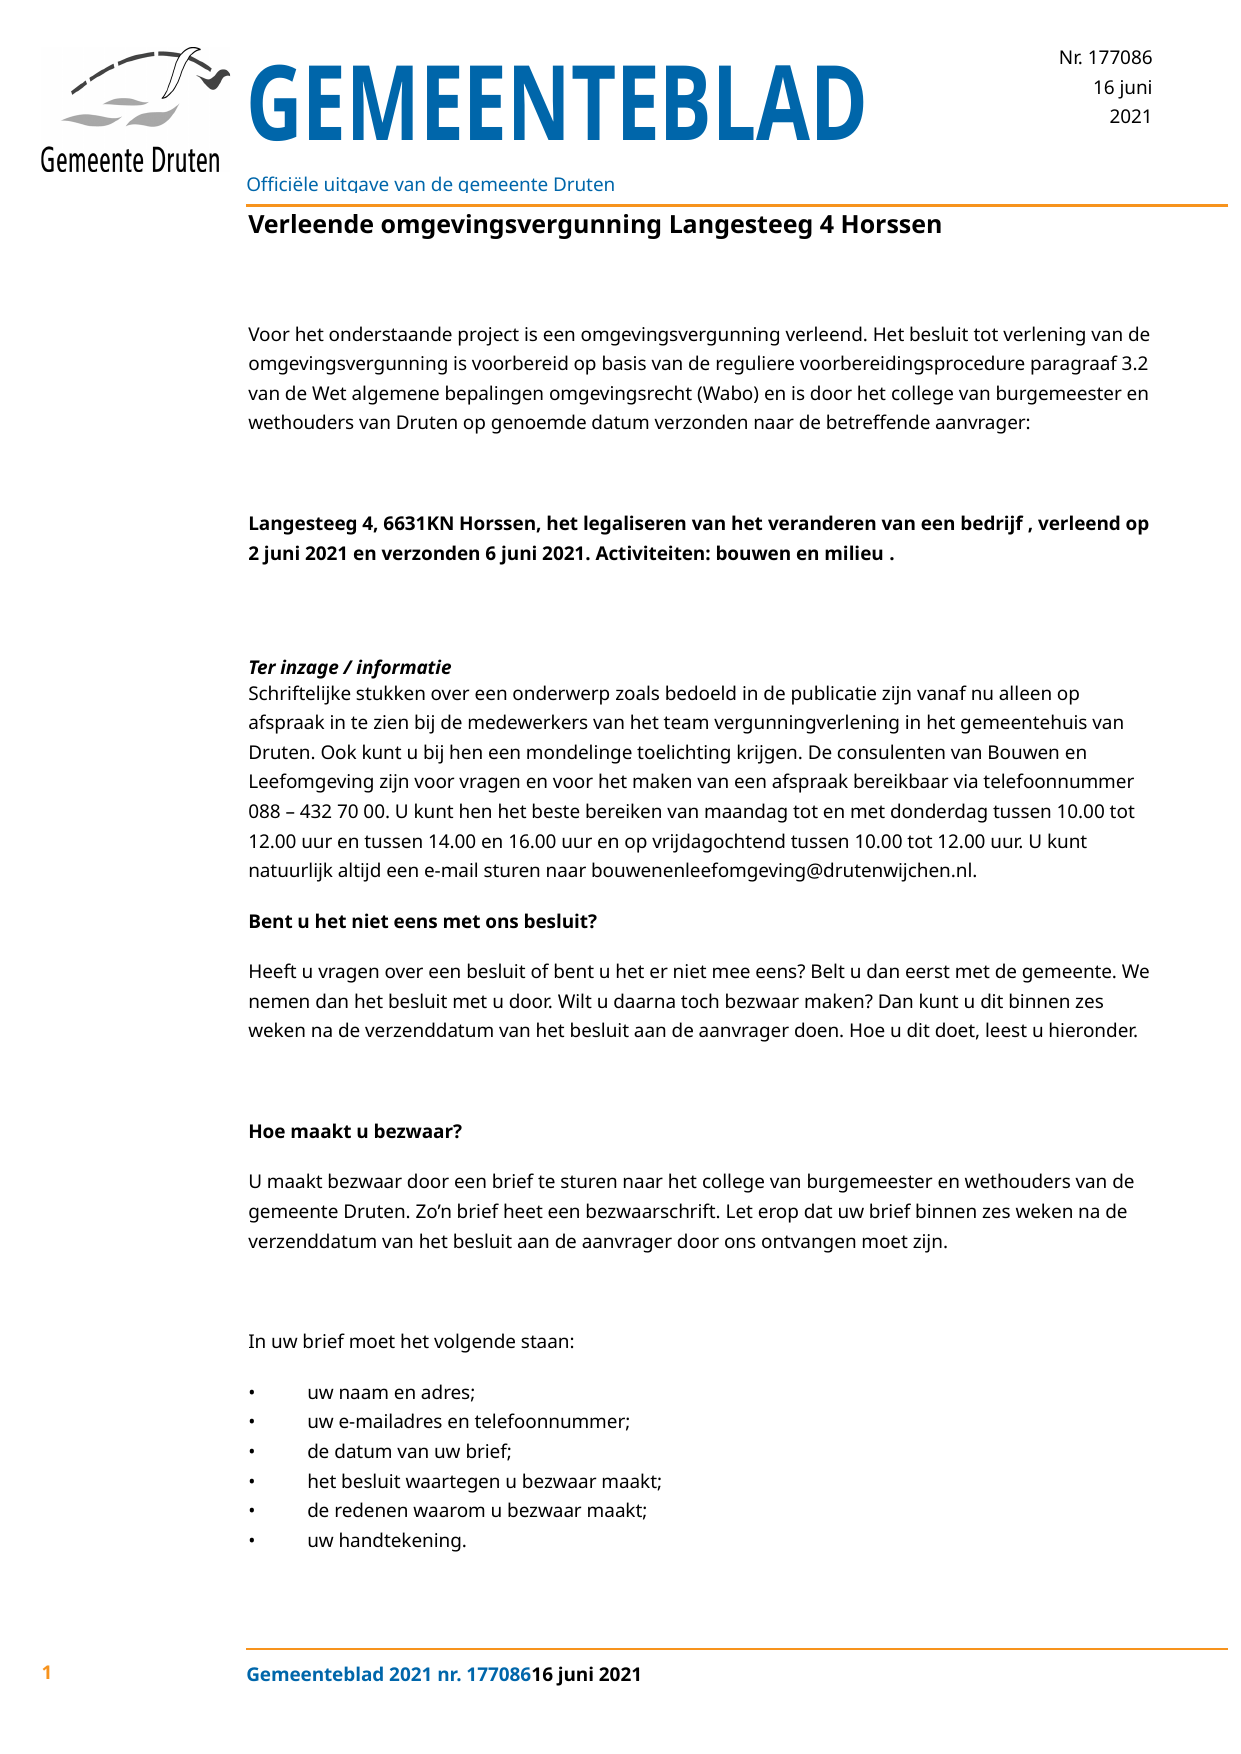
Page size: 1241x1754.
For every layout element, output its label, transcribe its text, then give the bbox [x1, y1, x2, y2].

list uw e-mailadres en telefoonnummer; [248, 1409, 1152, 1434]
list uw naam en adres; [248, 1379, 1152, 1405]
text Voor het onderstaande project is een omgevingsvergunning verleend. Het besluit tot verlening van de omgevingsvergunning is voorbereid op basis van de reguliere voorbereidingsprocedure paragraaf 3.2 van de Wet algemene bepalingen omgevingsrecht (Wabo) en is door het college van burgemeester en wethouders van Druten op genoemde datum verzonden naar de betreffende aanvrager: [248, 321, 1152, 435]
text Ter inzage / informatie [248, 654, 1152, 680]
text Schriftelijke stukken over een onderwerp zoals bedoeld in de publicatie zijn vanaf nu alleen op afspraak in te zien bij de medewerkers van het team vergunningverlening in het gemeentehuis van Druten. Ook kunt u bij hen een mondelinge toelichting krijgen. De consulenten van Bouwen en Leefomgeving zijn voor vragen en voor het maken van een afspraak bereikbaar via telefoonnummer 088 – 432 70 00. U kunt hen het beste bereiken van maandag tot en met donderdag tussen 10.00 tot 12.00 uur en tussen 14.00 en 16.00 uur en op vrijdagochtend tussen 10.00 tot 12.00 uur. U kunt natuurlijk altijd een e-mail sturen naar bouwenenleefomgeving@drutenwijchen.nl. [248, 680, 1152, 883]
text Heeft u vragen over een besluit of bent u het er niet mee eens? Belt u dan eerst met de gemeente. We nemen dan het besluit met u door. Wilt u daarna toch bezwaar maken? Dan kunt u dit binnen zes weken na de verzenddatum van het besluit aan de aanvrager doen. Hoe u dit doet, leest u hieronder. [248, 958, 1152, 1043]
list de datum van uw brief; [248, 1438, 1152, 1464]
text Langesteeg 4, 6631KN Horssen, het legaliseren van het veranderen van een bedrijf , verleend op 2 juni 2021 en verzonden 6 juni 2021. Activiteiten: bouwen en milieu . [248, 510, 1152, 566]
text In uw brief moet het volgende staan: [248, 1329, 1152, 1354]
picture [41, 47, 231, 172]
text U maakt bezwaar door een brief te sturen naar het college van burgemeester en wethouders van de gemeente Druten. Zo’n brief heet een bezwaarschrift. Let erop dat uw brief binnen zes weken na de verzenddatum van het besluit aan de aanvrager door ons ontvangen moet zijn. [248, 1169, 1152, 1254]
text Verleende omgevingsvergunning Langesteeg 4 Horssen [248, 207, 1152, 241]
text Hoe maakt u bezwaar? [248, 1118, 1152, 1144]
text Bent u het niet eens met ons besluit? [248, 908, 1152, 934]
list het besluit waartegen u bezwaar maakt; [248, 1468, 1152, 1494]
list de redenen waarom u bezwaar maakt; [248, 1497, 1152, 1523]
list uw handtekening. [248, 1527, 1152, 1553]
